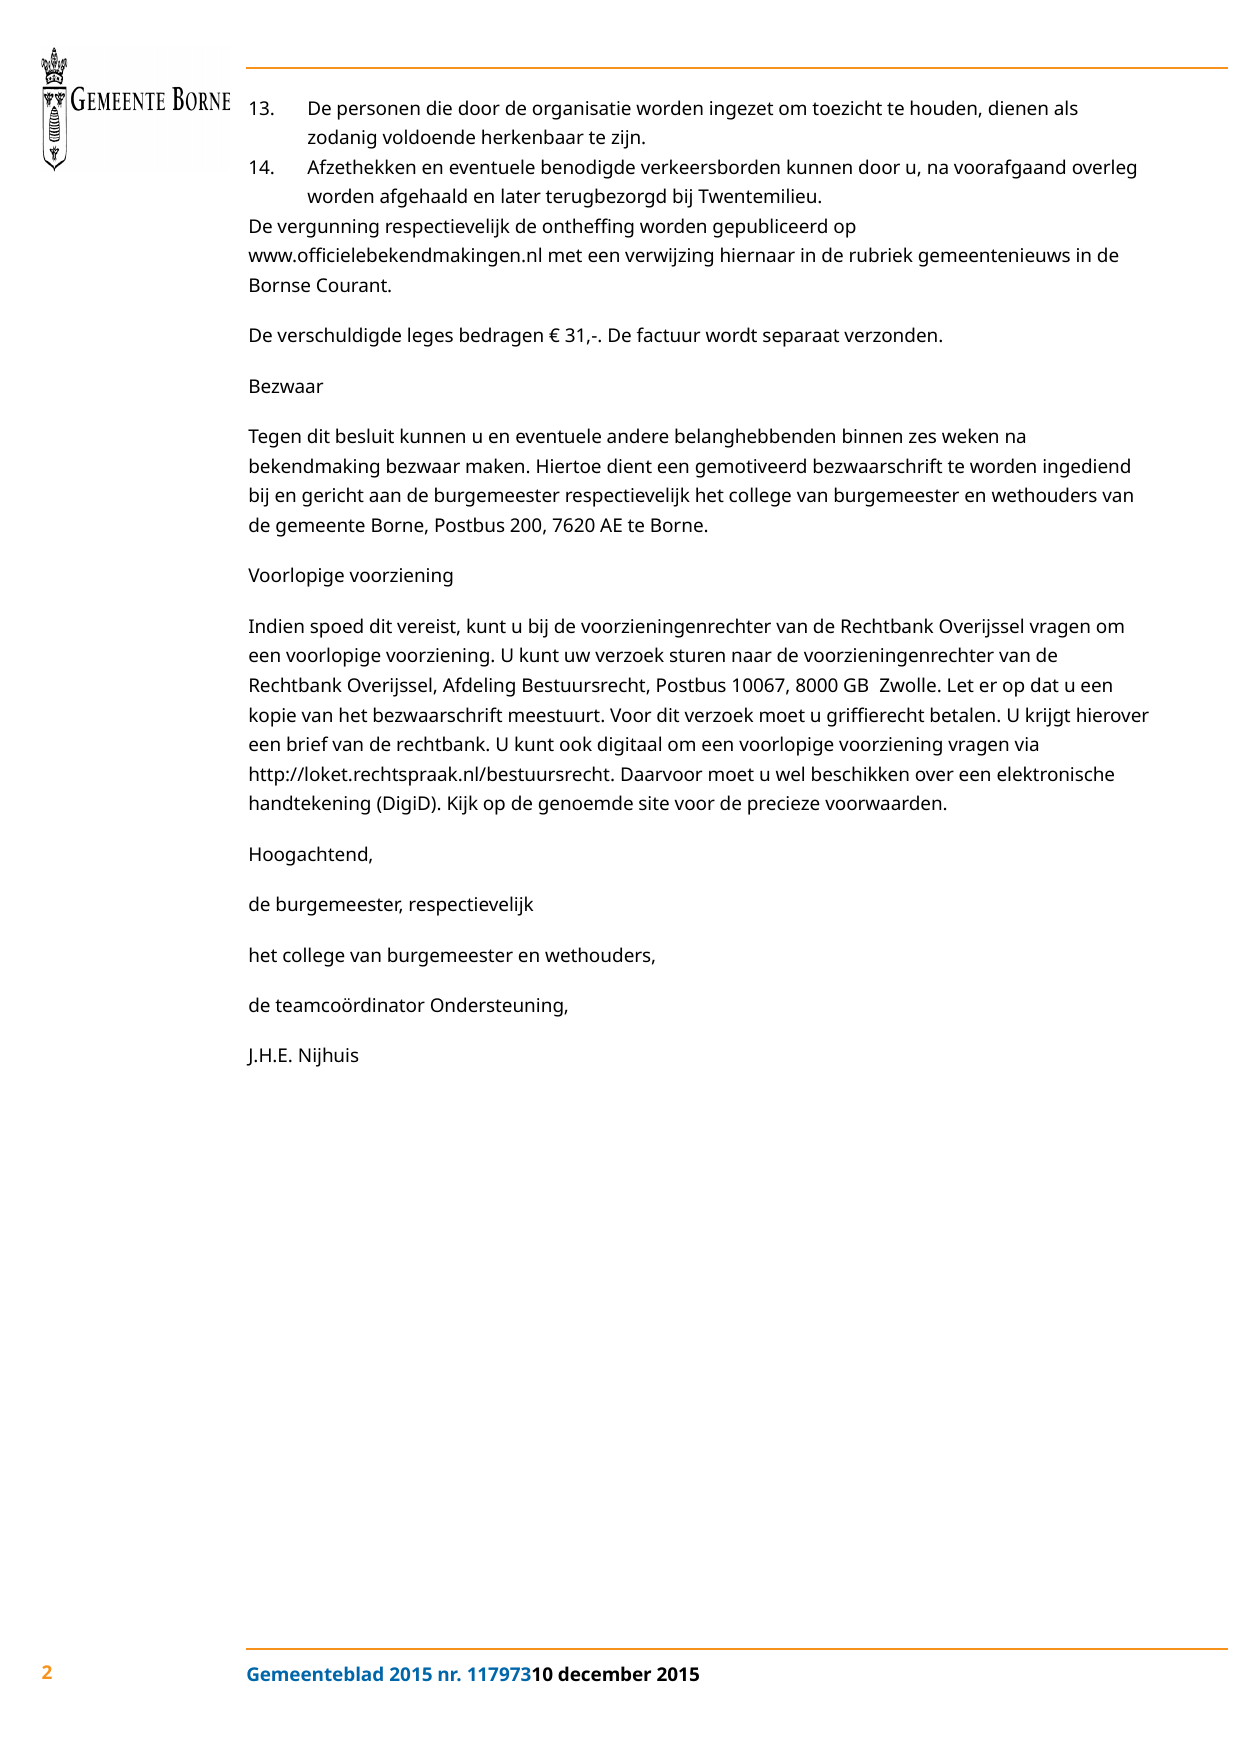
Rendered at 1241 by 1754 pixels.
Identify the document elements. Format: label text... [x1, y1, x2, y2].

text De verschuldigde leges bedragen € 31,-. De factuur wordt separaat verzonden. [248, 323, 1152, 348]
list Afzethekken en eventuele benodigde verkeersborden kunnen door u, na voorafgaand overleg worden afgehaald en later terugbezorgd bij Twentemilieu. [248, 154, 1152, 209]
text Indien spoed dit vereist, kunt u bij de voorzieningenrechter van de Rechtbank Overijssel vragen om een voorlopige voorziening. U kunt uw verzoek sturen naar de voorzieningenrechter van de Rechtbank Overijssel, Afdeling Bestuursrecht, Postbus 10067, 8000 GB Zwolle. Let er op dat u een kopie van het bezwaarschrift meestuurt. Voor dit verzoek moet u griffierecht betalen. U krijgt hierover een brief van de rechtbank. U kunt ook digitaal om een voorlopige voorziening vragen via http://loket.rechtspraak.nl/bestuursrecht. Daarvoor moet u wel beschikken over een elektronische handtekening (DigiD). Kijk op de genoemde site voor de precieze voorwaarden. [248, 613, 1152, 816]
text de burgemeester, respectievelijk [248, 891, 1152, 917]
text het college van burgemeester en wethouders, [248, 942, 1152, 968]
text J.H.E. Nijhuis [248, 1043, 1152, 1068]
text de teamcoördinator Ondersteuning, [248, 992, 1152, 1018]
picture [41, 47, 231, 172]
text Voorlopige voorziening [248, 563, 1152, 588]
text Bezwaar [248, 373, 1152, 399]
list De personen die door de organisatie worden ingezet om toezicht te houden, dienen als zodanig voldoende herkenbaar te zijn. [248, 95, 1152, 150]
text Tegen dit besluit kunnen u en eventuele andere belanghebbenden binnen zes weken na bekendmaking bezwaar maken. Hiertoe dient een gemotiveerd bezwaarschrift te worden ingediend bij en gericht aan de burgemeester respectievelijk het college van burgemeester en wethouders van de gemeente Borne, Postbus 200, 7620 AE te Borne. [248, 423, 1152, 538]
text De vergunning respectievelijk de ontheffing worden gepubliceerd op www.officielebekendmakingen.nl met een verwijzing hiernaar in de rubriek gemeentenieuws in de Bornse Courant. [248, 213, 1152, 298]
text Hoogachtend, [248, 841, 1152, 867]
